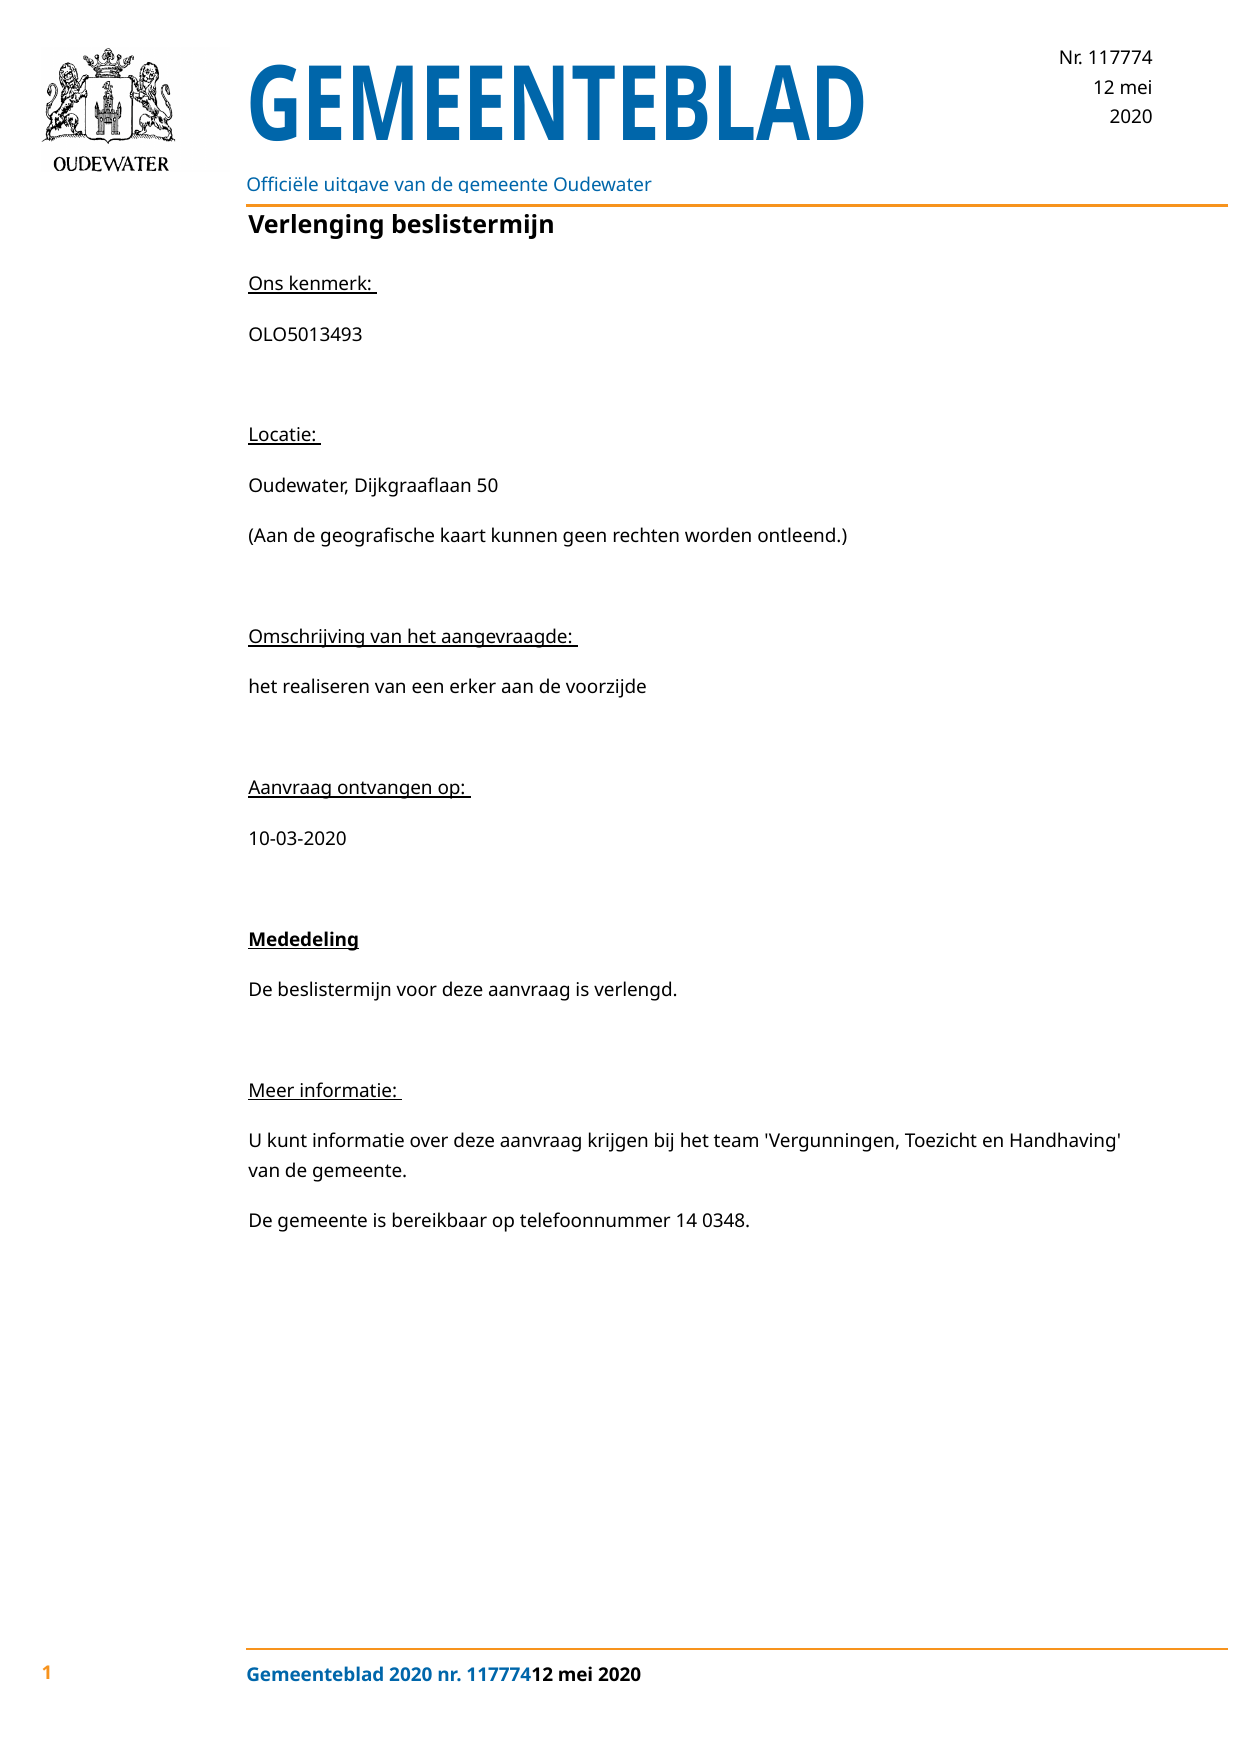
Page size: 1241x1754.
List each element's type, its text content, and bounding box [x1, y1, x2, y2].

text (Aan de geografische kaart kunnen geen rechten worden ontleend.) [248, 522, 1152, 548]
text Locatie: [248, 422, 1152, 447]
text 10-03-2020 [248, 825, 1152, 851]
text Omschrijving van het aangevraagde: [248, 623, 1152, 649]
text Meer informatie: [248, 1077, 1152, 1103]
text OLO5013493 [248, 321, 1152, 346]
text het realiseren van een erker aan de voorzijde [248, 674, 1152, 699]
text Aanvraag ontvangen op: [248, 774, 1152, 800]
text U kunt informatie over deze aanvraag krijgen bij het team 'Vergunningen, Toezicht en Handhaving' van de gemeente. [248, 1127, 1152, 1183]
text Oudewater, Dijkgraaflaan 50 [248, 472, 1152, 498]
text Verlenging beslistermijn [248, 207, 1152, 241]
text Mededeling [248, 926, 1152, 951]
text De beslistermijn voor deze aanvraag is verlengd. [248, 976, 1152, 1002]
text Ons kenmerk: [248, 270, 1152, 296]
picture [41, 47, 231, 172]
text De gemeente is bereikbaar op telefoonnummer 14 0348. [248, 1207, 1152, 1233]
